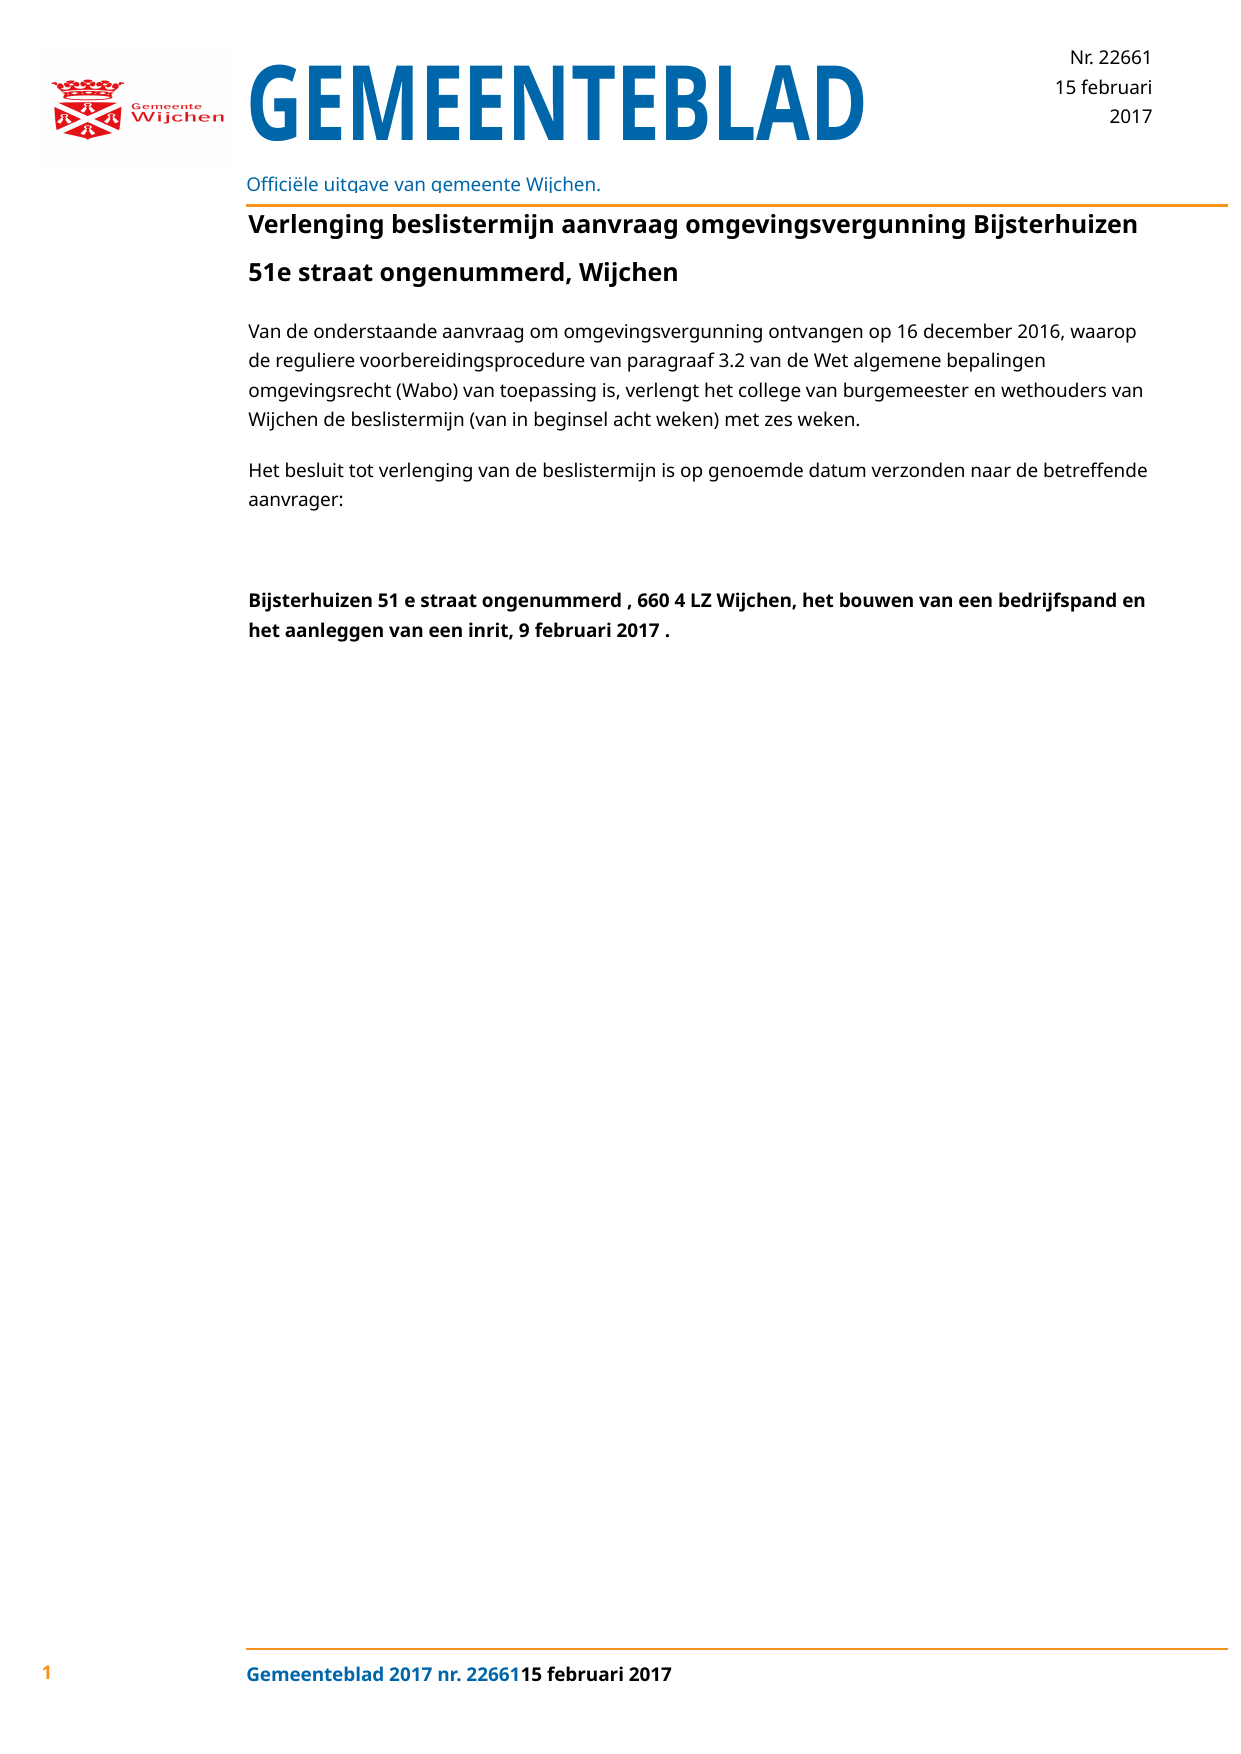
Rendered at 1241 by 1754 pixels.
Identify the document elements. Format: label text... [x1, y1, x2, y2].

text Het besluit tot verlenging van de beslistermijn is op genoemde datum verzonden naar de betreffende aanvrager: [248, 457, 1152, 512]
text Bijsterhuizen 51 e straat ongenummerd , 660 4 LZ Wijchen, het bouwen van een bedrijfspand en het aanleggen van een inrit, 9 februari 2017 . [248, 587, 1152, 643]
text Van de onderstaande aanvraag om omgevingsvergunning ontvangen op 16 december 2016, waarop de reguliere voorbereidingsprocedure van paragraaf 3.2 van de Wet algemene bepalingen omgevingsrecht (Wabo) van toepassing is, verlengt het college van burgemeester en wethouders van Wijchen de beslistermijn (van in beginsel acht weken) met zes weken. [248, 318, 1152, 432]
picture [41, 47, 231, 172]
text Verlenging beslistermijn aanvraag omgevingsvergunning Bijsterhuizen 51e straat ongenummerd, Wijchen [248, 207, 1152, 288]
